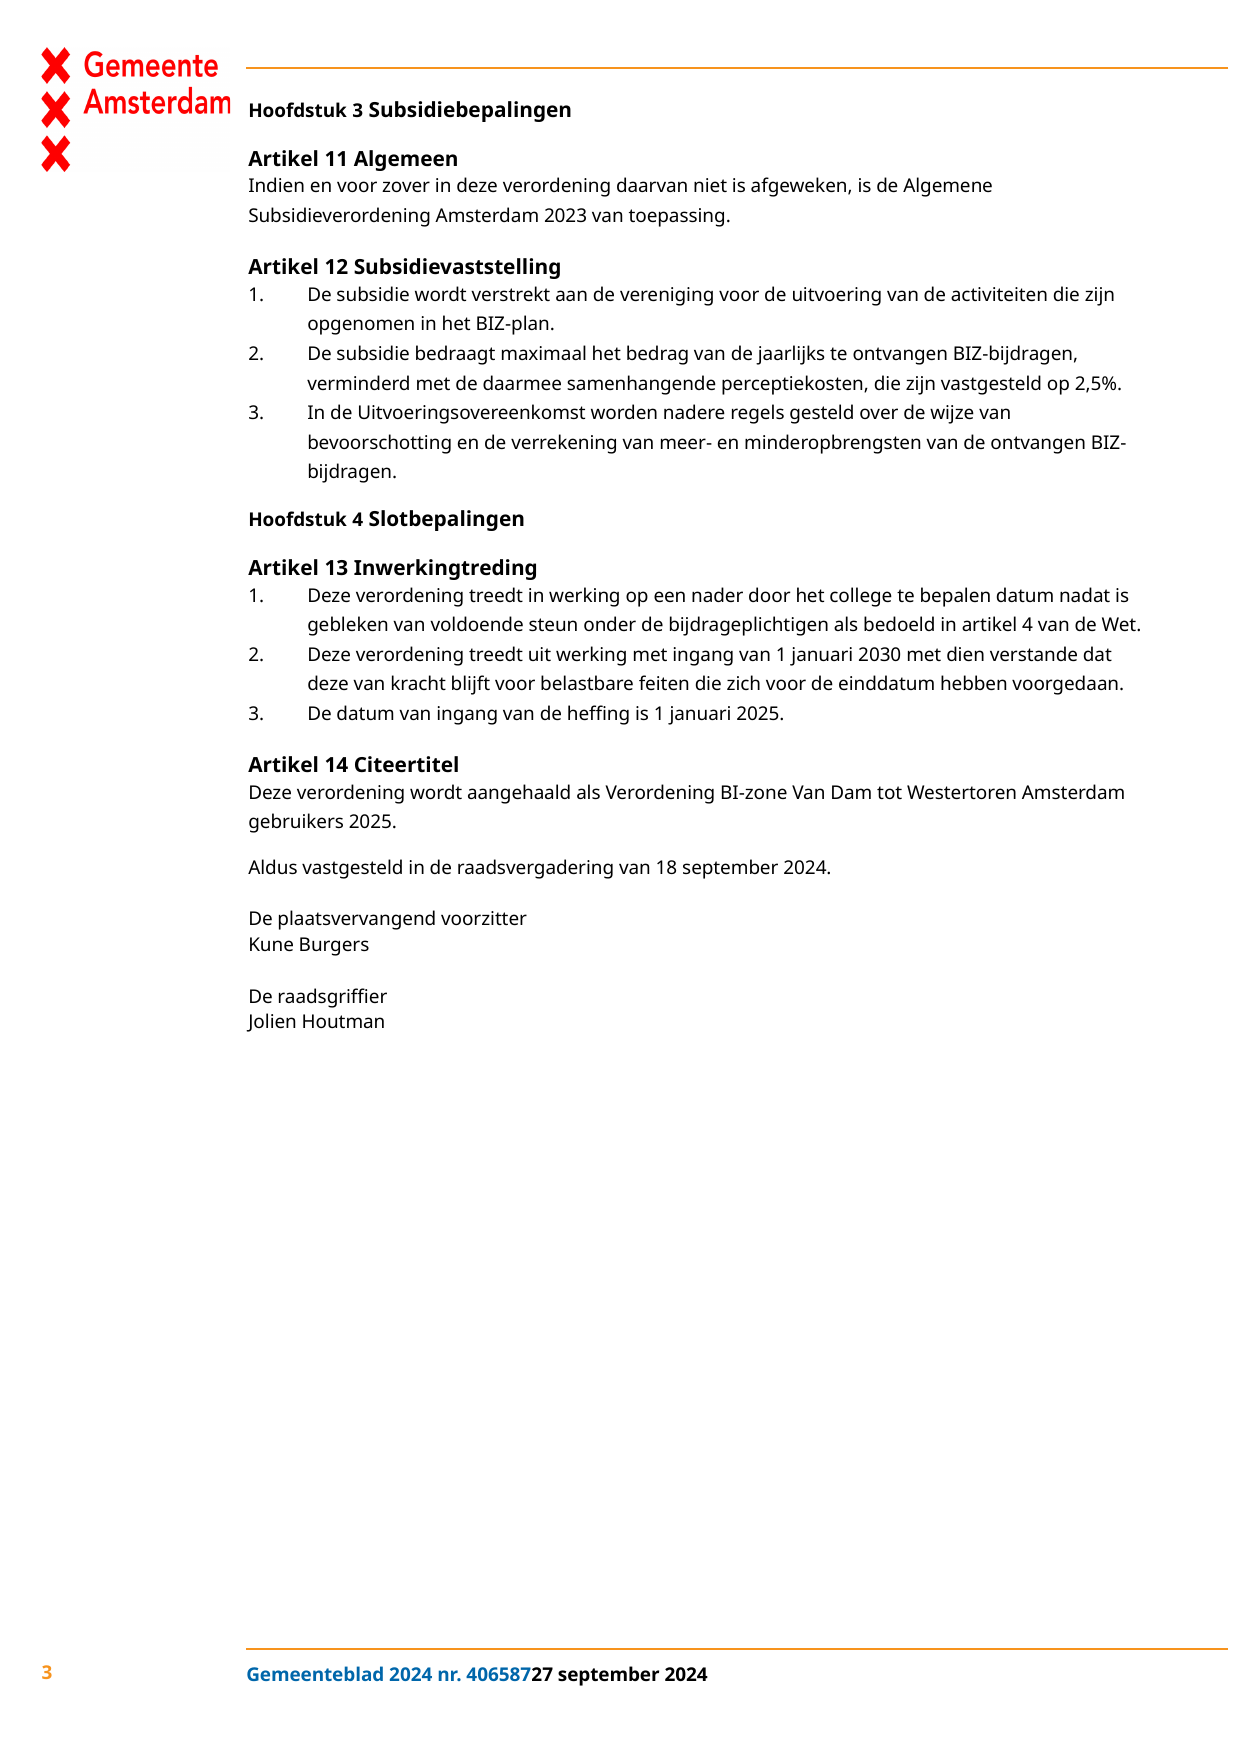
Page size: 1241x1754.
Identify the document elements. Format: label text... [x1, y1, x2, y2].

text De raadsgriffier [248, 983, 1152, 1008]
list De subsidie wordt verstrekt aan de vereniging voor de uitvoering van de activiteiten die zijn opgenomen in het BIZ-plan. [248, 281, 1152, 336]
list In de Uitvoeringsovereenkomst worden nadere regels gesteld over de wijze van bevoorschotting en de verrekening van meer- en minderopbrengsten van de ontvangen BIZ-bijdragen. [248, 399, 1152, 484]
text De plaatsvervangend voorzitter [248, 906, 1152, 931]
text Artikel 11 Algemeen [248, 144, 1152, 172]
text Hoofdstuk 4 Slotbepalingen [248, 504, 1152, 532]
text Artikel 14 Citeertitel [248, 751, 1152, 779]
list De datum van ingang van de heffing is 1 januari 2025. [248, 700, 1152, 726]
list De subsidie bedraagt maximaal het bedrag van de jaarlijks te ontvangen BIZ-bijdragen, verminderd met de daarmee samenhangende perceptiekosten, die zijn vastgesteld op 2,5%. [248, 340, 1152, 395]
list Deze verordening treedt in werking op een nader door het college te bepalen datum nadat is gebleken van voldoende steun onder de bijdrageplichtigen als bedoeld in artikel 4 van de Wet. [248, 582, 1152, 637]
text Indien en voor zover in deze verordening daarvan niet is afgeweken, is de Algemene Subsidieverordening Amsterdam 2023 van toepassing. [248, 172, 1152, 228]
text Artikel 12 Subsidievaststelling [248, 252, 1152, 281]
picture [41, 47, 231, 172]
text Deze verordening wordt aangehaald als Verordening BI-zone Van Dam tot Westertoren Amsterdam gebruikers 2025. [248, 779, 1152, 834]
text Artikel 13 Inwerkingtreding [248, 553, 1152, 582]
text Hoofdstuk 3 Subsidiebepalingen [248, 95, 1152, 123]
text Jolien Houtman [248, 1008, 1152, 1034]
text Kune Burgers [248, 931, 1152, 957]
text Aldus vastgesteld in de raadsvergadering van 18 september 2024. [248, 854, 1152, 880]
list Deze verordening treedt uit werking met ingang van 1 januari 2030 met dien verstande dat deze van kracht blijft voor belastbare feiten die zich voor de einddatum hebben voorgedaan. [248, 641, 1152, 696]
